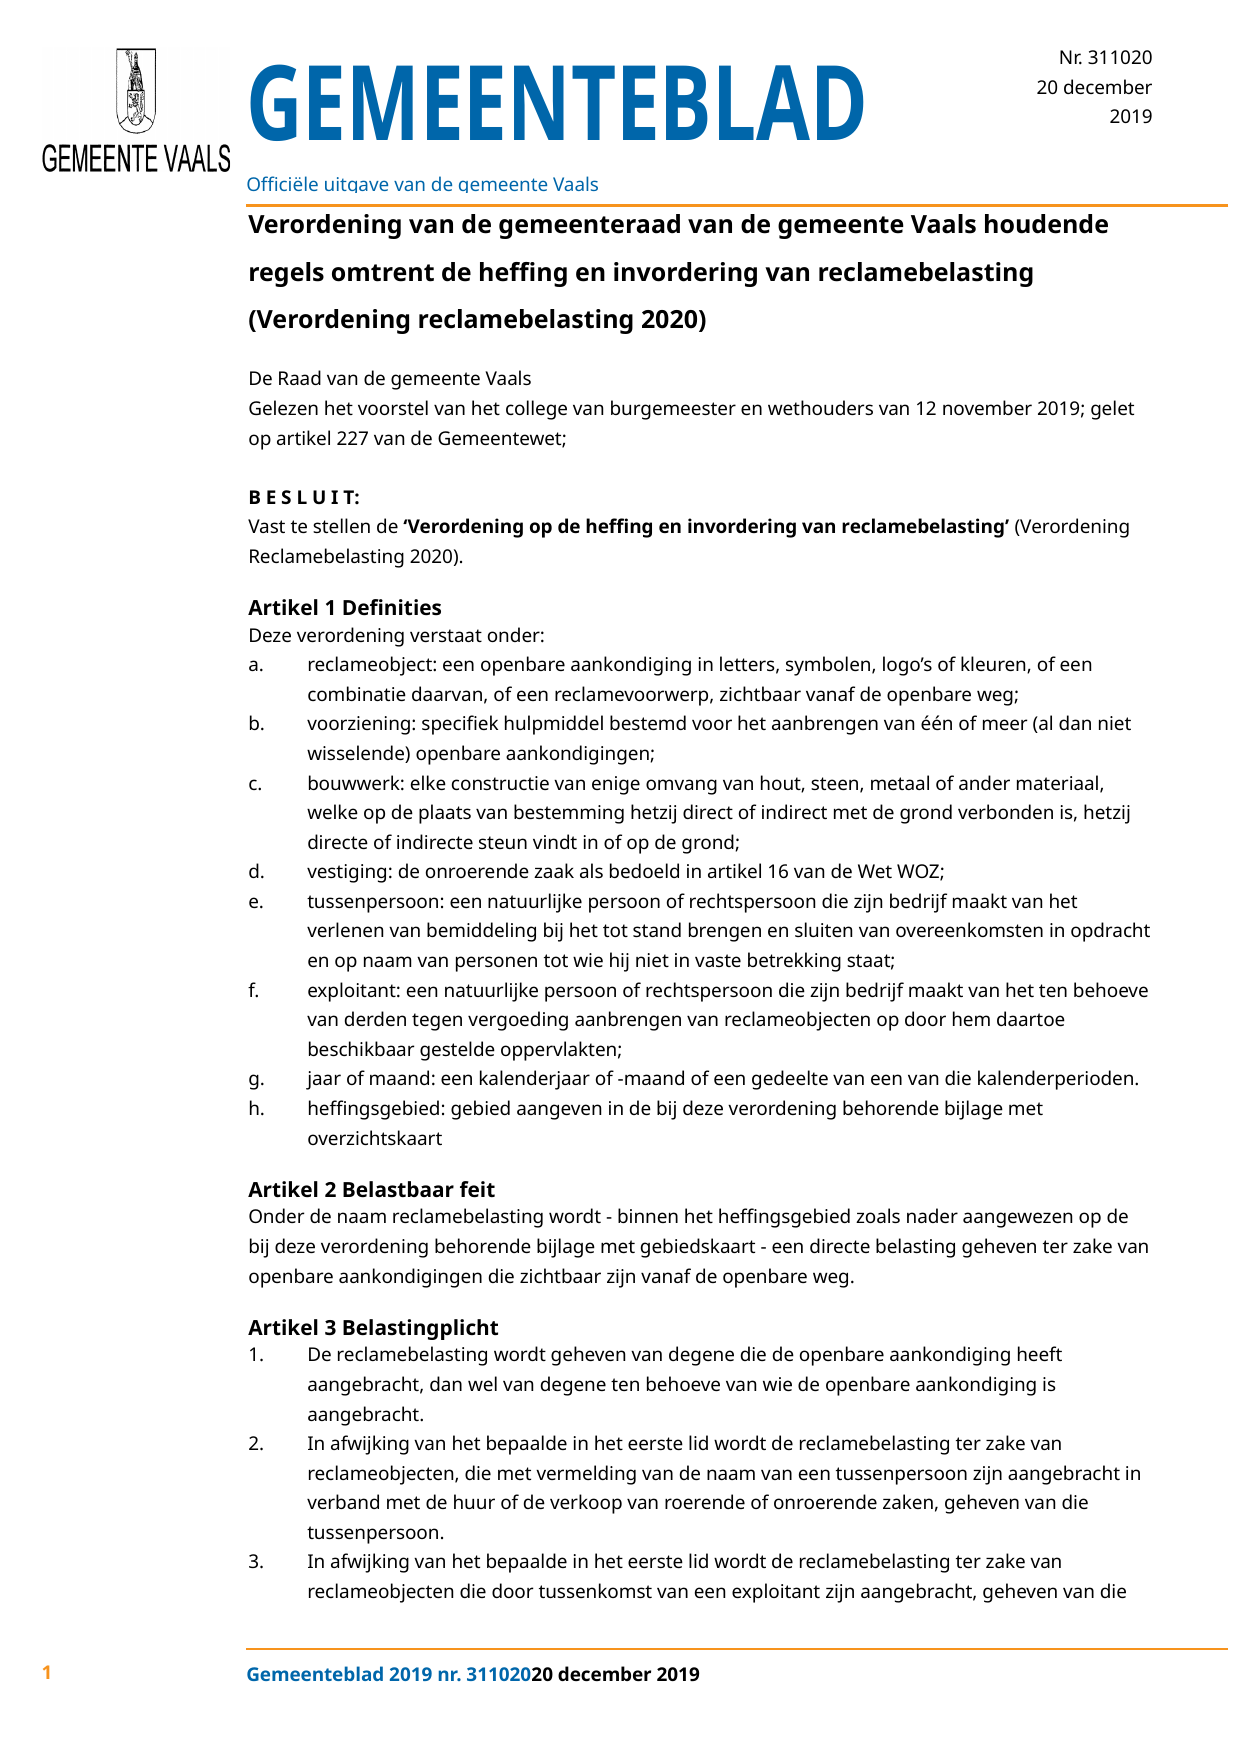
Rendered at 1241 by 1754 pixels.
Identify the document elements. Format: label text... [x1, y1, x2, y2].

list exploitant: een natuurlijke persoon of rechtspersoon die zijn bedrijf maakt van het ten behoeve van derden tegen vergoeding aanbrengen van reclameobjecten op door hem daartoe beschikbaar gestelde oppervlakten; [248, 977, 1152, 1062]
text Artikel 2 Belastbaar feit [248, 1175, 1152, 1204]
text Gelezen het voorstel van het college van burgemeester en wethouders van 12 november 2019; gelet op artikel 227 van de Gemeentewet; [248, 395, 1152, 450]
picture [41, 47, 231, 172]
list reclameobject: een openbare aankondiging in letters, symbolen, logo’s of kleuren, of een combinatie daarvan, of een reclamevoorwerp, zichtbaar vanaf de openbare weg; [248, 651, 1152, 707]
list jaar of maand: een kalenderjaar of -maand of een gedeelte van een van die kalenderperioden. [248, 1066, 1152, 1091]
list vestiging: de onroerende zaak als bedoeld in artikel 16 van de Wet WOZ; [248, 858, 1152, 884]
text B E S L U I T: [248, 484, 1152, 509]
list heffingsgebied: gebied aangeven in de bij deze verordening behorende bijlage met overzichtskaart [248, 1095, 1152, 1151]
list voorziening: specifiek hulpmiddel bestemd voor het aanbrengen van één of meer (al dan niet wisselende) openbare aankondigingen; [248, 711, 1152, 766]
text Artikel 3 Belastingplicht [248, 1313, 1152, 1342]
text De Raad van de gemeente Vaals [248, 366, 1152, 391]
text Artikel 1 Definities [248, 593, 1152, 622]
text Verordening van de gemeenteraad van de gemeente Vaals houdende regels omtrent de heffing en invordering van reclamebelasting (Verordening reclamebelasting 2020) [248, 207, 1152, 336]
list In afwijking van het bepaalde in het eerste lid wordt de reclamebelasting ter zake van reclameobjecten die door tussenkomst van een exploitant zijn aangebracht, geheven van die [248, 1549, 1152, 1604]
text Vast te stellen de ‘Verordening op de heffing en invordering van reclamebelasting’ (Verordening Reclamebelasting 2020). [248, 513, 1152, 569]
list bouwwerk: elke constructie van enige omvang van hout, steen, metaal of ander materiaal, welke op de plaats van bestemming hetzij direct of indirect met de grond verbonden is, hetzij directe of indirecte steun vindt in of op de grond; [248, 770, 1152, 855]
text Deze verordening verstaat onder: [248, 622, 1152, 648]
list De reclamebelasting wordt geheven van degene die de openbare aankondiging heeft aangebracht, dan wel van degene ten behoeve van wie de openbare aankondiging is aangebracht. [248, 1342, 1152, 1427]
list tussenpersoon: een natuurlijke persoon of rechtspersoon die zijn bedrijf maakt van het verlenen van bemiddeling bij het tot stand brengen en sluiten van overeenkomsten in opdracht en op naam van personen tot wie hij niet in vaste betrekking staat; [248, 888, 1152, 973]
text Onder de naam reclamebelasting wordt - binnen het heffingsgebied zoals nader aangewezen op de bij deze verordening behorende bijlage met gebiedskaart - een directe belasting geheven ter zake van openbare aankondigingen die zichtbaar zijn vanaf de openbare weg. [248, 1204, 1152, 1288]
list In afwijking van het bepaalde in het eerste lid wordt de reclamebelasting ter zake van reclameobjecten, die met vermelding van de naam van een tussenpersoon zijn aangebracht in verband met de huur of de verkoop van roerende of onroerende zaken, geheven van die tussenpersoon. [248, 1430, 1152, 1545]
